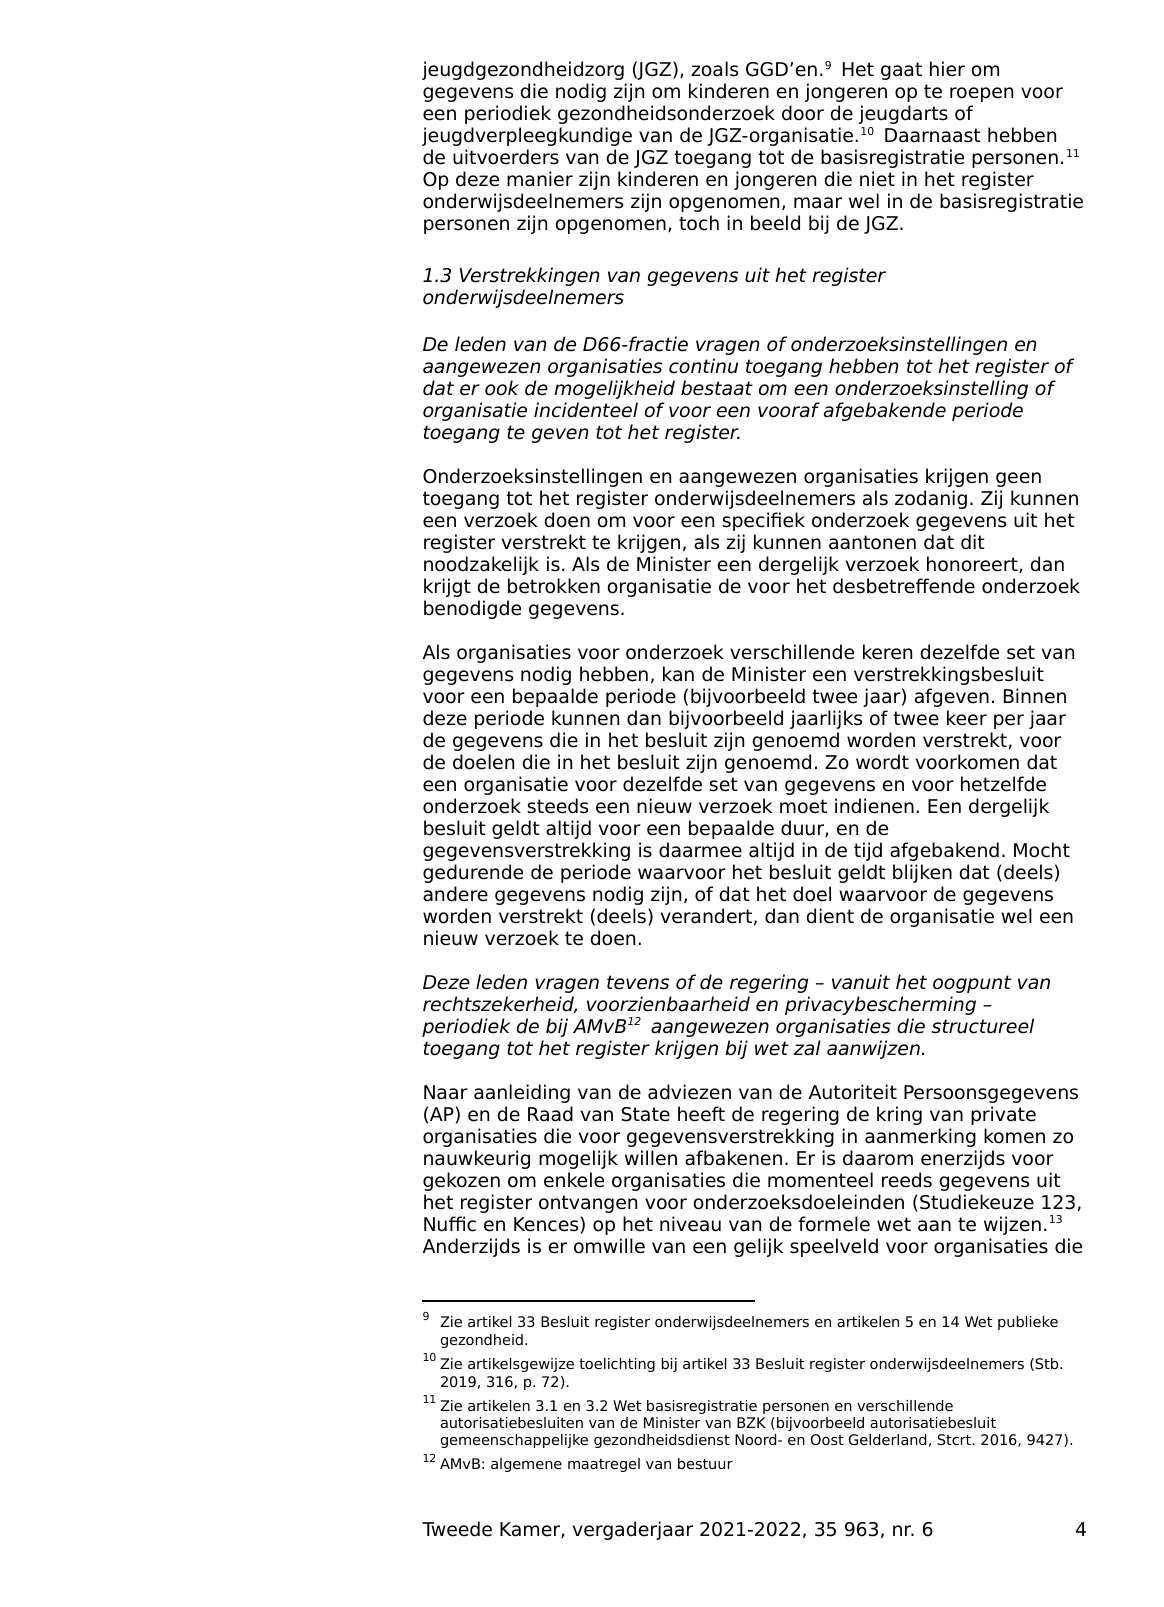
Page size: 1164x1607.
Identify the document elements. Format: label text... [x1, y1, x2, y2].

text De leden van de D66-fractie vragen of onderzoeksinstellingen en aangewezen organisaties continu toegang hebben tot het register of dat er ook de mogelijkheid bestaat om een onderzoeksinstelling of organisatie incidenteel of voor een vooraf afgebakende periode toegang te geven tot het register. [422, 334, 1087, 444]
text Zie artikel 33 Besluit register onderwijsdeelnemers en artikelen 5 en 14 Wet publieke gezondheid. [422, 1310, 1087, 1349]
text jeugdgezondheidzorg (JGZ), zoals GGD’en. Het gaat hier om gegevens die nodig zijn om kinderen en jongeren op te roepen voor een periodiek gezondheidsonderzoek door de jeugdarts of jeugdverpleegkundige van de JGZ-organisatie. Daarnaast hebben de uitvoerders van de JGZ toegang tot de basisregistratie personen. Op deze manier zijn kinderen en jongeren die niet in het register onderwijsdeelnemers zijn opgenomen, maar wel in de basisregistratie personen zijn opgenomen, toch in beeld bij de JGZ. [422, 59, 1087, 235]
text Zie artikelen 3.1 en 3.2 Wet basisregistratie personen en verschillende autorisatiebesluiten van de Minister van BZK (bijvoorbeeld autorisatiebesluit gemeenschappelijke gezondheidsdienst Noord- en Oost Gelderland, Stcrt. 2016, 9427). [422, 1393, 1087, 1449]
text Deze leden vragen tevens of de regering – vanuit het oogpunt van rechtszekerheid, voorzienbaarheid en privacybescherming – periodiek de bij AMvB aangewezen organisaties die structureel toegang tot het register krijgen bij wet zal aanwijzen. [422, 972, 1087, 1060]
text Naar aanleiding van de adviezen van de Autoriteit Persoonsgegevens (AP) en de Raad van State heeft de regering de kring van private organisaties die voor gegevensverstrekking in aanmerking komen zo nauwkeurig mogelijk willen afbakenen. Er is daarom enerzijds voor gekozen om enkele organisaties die momenteel reeds gegevens uit het register ontvangen voor onderzoeksdoeleinden (Studiekeuze 123, Nuffic en Kences) op het niveau van de formele wet aan te wijzen. Anderzijds is er omwille van een gelijk speelveld voor organisaties die [422, 1082, 1087, 1258]
text Zie artikelsgewijze toelichting bij artikel 33 Besluit register onderwijsdeelnemers (Stb. 2019, 316, p. 72). [422, 1352, 1087, 1391]
text AMvB: algemene maatregel van bestuur [422, 1452, 1087, 1474]
text Onderzoeksinstellingen en aangewezen organisaties krijgen geen toegang tot het register onderwijsdeelnemers als zodanig. Zij kunnen een verzoek doen om voor een specifiek onderzoek gegevens uit het register verstrekt te krijgen, als zij kunnen aantonen dat dit noodzakelijk is. Als de Minister een dergelijk verzoek honoreert, dan krijgt de betrokken organisatie de voor het desbetreffende onderzoek benodigde gegevens. [422, 466, 1087, 620]
subtitle 1.3 Verstrekkingen van gegevens uit het register onderwijsdeelnemers [422, 265, 1087, 309]
text Als organisaties voor onderzoek verschillende keren dezelfde set van gegevens nodig hebben, kan de Minister een verstrekkingsbesluit voor een bepaalde periode (bijvoorbeeld twee jaar) afgeven. Binnen deze periode kunnen dan bijvoorbeeld jaarlijks of twee keer per jaar de gegevens die in het besluit zijn genoemd worden verstrekt, voor de doelen die in het besluit zijn genoemd. Zo wordt voorkomen dat een organisatie voor dezelfde set van gegevens en voor hetzelfde onderzoek steeds een nieuw verzoek moet indienen. Een dergelijk besluit geldt altijd voor een bepaalde duur, en de gegevensverstrekking is daarmee altijd in de tijd afgebakend. Mocht gedurende de periode waarvoor het besluit geldt blijken dat (deels) andere gegevens nodig zijn, of dat het doel waarvoor de gegevens worden verstrekt (deels) verandert, dan dient de organisatie wel een nieuw verzoek te doen. [422, 642, 1087, 950]
